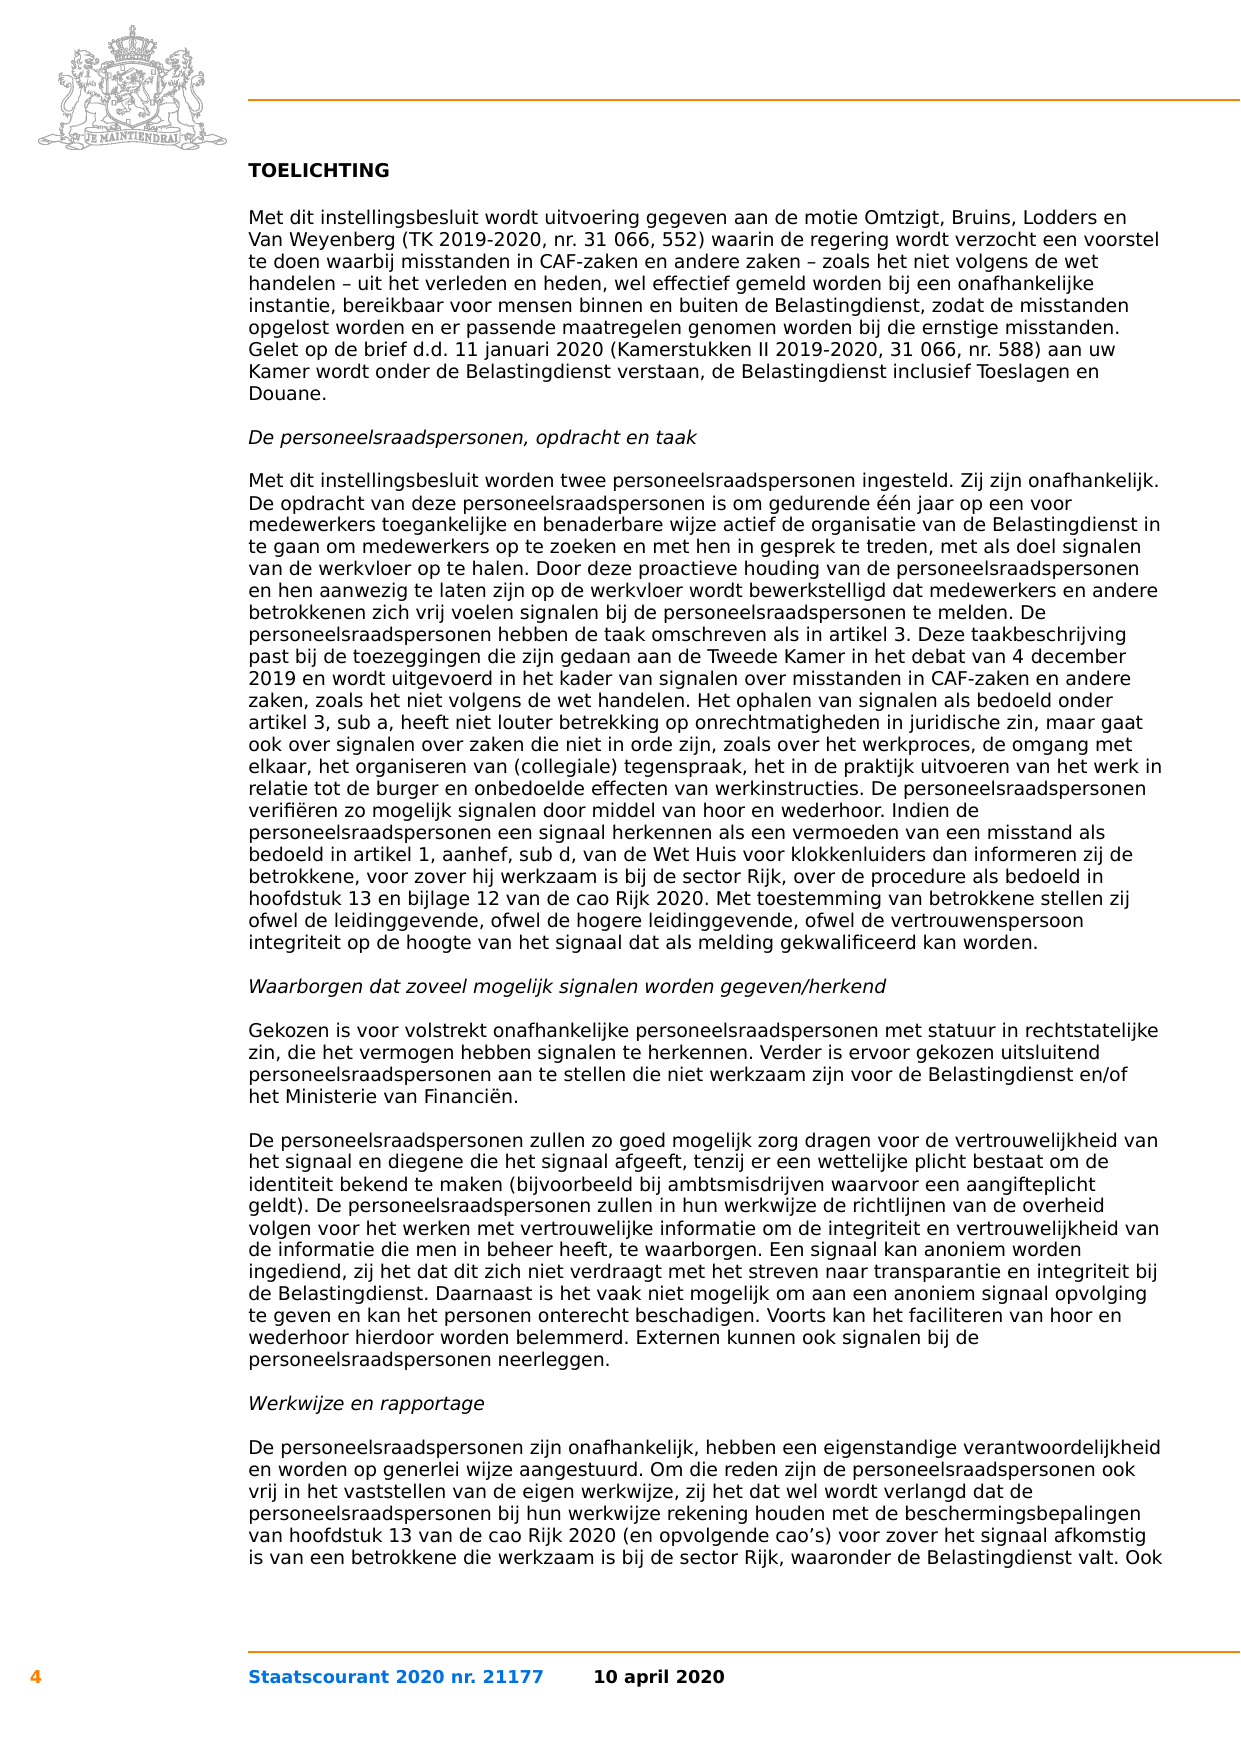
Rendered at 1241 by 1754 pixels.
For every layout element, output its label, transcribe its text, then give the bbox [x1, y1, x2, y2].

text Met dit instellingsbesluit wordt uitvoering gegeven aan de motie Omtzigt, Bruins, Lodders en Van Weyenberg (TK 2019-2020, nr. 31 066, 552) waarin de regering wordt verzocht een voorstel te doen waarbij misstanden in CAF-zaken en andere zaken – zoals het niet volgens de wet handelen – uit het verleden en heden, wel effectief gemeld worden bij een onafhankelijke instantie, bereikbaar voor mensen binnen en buiten de Belastingdienst, zodat de misstanden opgelost worden en er passende maatregelen genomen worden bij die ernstige misstanden. Gelet op de brief d.d. 11 januari 2020 (Kamerstukken II 2019-2020, 31 066, nr. 588) aan uw Kamer wordt onder de Belastingdienst verstaan, de Belastingdienst inclusief Toeslagen en Douane. [248, 207, 1163, 405]
subtitle TOELICHTING [248, 160, 1163, 182]
picture [38, 25, 227, 150]
subtitle Waarborgen dat zoveel mogelijk signalen worden gegeven/herkend [248, 976, 1163, 998]
subtitle Werkwijze en rapportage [248, 1393, 1163, 1415]
subtitle De personeelsraadspersonen, opdracht en taak [248, 427, 1163, 448]
text De personeelsraadspersonen zijn onafhankelijk, hebben een eigenstandige verantwoordelijkheid en worden op generlei wijze aangestuurd. Om die reden zijn de personeelsraadspersonen ook vrij in het vaststellen van de eigen werkwijze, zij het dat wel wordt verlangd dat de personeelsraadspersonen bij hun werkwijze rekening houden met de beschermingsbepalingen van hoofdstuk 13 van de cao Rijk 2020 (en opvolgende cao’s) voor zover het signaal afkomstig is van een betrokkene die werkzaam is bij de sector Rijk, waaronder de Belastingdienst valt. Ook [248, 1437, 1163, 1569]
text Met dit instellingsbesluit worden twee personeelsraadspersonen ingesteld. Zij zijn onafhankelijk. De opdracht van deze personeelsraadspersonen is om gedurende één jaar op een voor medewerkers toegankelijke en benaderbare wijze actief de organisatie van de Belastingdienst in te gaan om medewerkers op te zoeken en met hen in gesprek te treden, met als doel signalen van de werkvloer op te halen. Door deze proactieve houding van de personeelsraadspersonen en hen aanwezig te laten zijn op de werkvloer wordt bewerkstelligd dat medewerkers en andere betrokkenen zich vrij voelen signalen bij de personeelsraadspersonen te melden. De personeelsraadspersonen hebben de taak omschreven als in artikel 3. Deze taakbeschrijving past bij de toezeggingen die zijn gedaan aan de Tweede Kamer in het debat van 4 december 2019 en wordt uitgevoerd in het kader van signalen over misstanden in CAF-zaken en andere zaken, zoals het niet volgens de wet handelen. Het ophalen van signalen als bedoeld onder artikel 3, sub a, heeft niet louter betrekking op onrechtmatigheden in juridische zin, maar gaat ook over signalen over zaken die niet in orde zijn, zoals over het werkproces, de omgang met elkaar, het organiseren van (collegiale) tegenspraak, het in de praktijk uitvoeren van het werk in relatie tot de burger en onbedoelde effecten van werkinstructies. De personeelsraadspersonen verifiëren zo mogelijk signalen door middel van hoor en wederhoor. Indien de personeelsraadspersonen een signaal herkennen als een vermoeden van een misstand als bedoeld in artikel 1, aanhef, sub d, van de Wet Huis voor klokkenluiders dan informeren zij de betrokkene, voor zover hij werkzaam is bij de sector Rijk, over de procedure als bedoeld in hoofdstuk 13 en bijlage 12 van de cao Rijk 2020. Met toestemming van betrokkene stellen zij ofwel de leidinggevende, ofwel de hogere leidinggevende, ofwel de vertrouwenspersoon integriteit op de hoogte van het signaal dat als melding gekwalificeerd kan worden. [248, 470, 1163, 954]
text Gekozen is voor volstrekt onafhankelijke personeelsraadspersonen met statuur in rechtstatelijke zin, die het vermogen hebben signalen te herkennen. Verder is ervoor gekozen uitsluitend personeelsraadspersonen aan te stellen die niet werkzaam zijn voor de Belastingdienst en/of het Ministerie van Financiën. [248, 1020, 1163, 1108]
text De personeelsraadspersonen zullen zo goed mogelijk zorg dragen voor de vertrouwelijkheid van het signaal en diegene die het signaal afgeeft, tenzij er een wettelijke plicht bestaat om de identiteit bekend te maken (bijvoorbeeld bij ambtsmisdrijven waarvoor een aangifteplicht geldt). De personeelsraadspersonen zullen in hun werkwijze de richtlijnen van de overheid volgen voor het werken met vertrouwelijke informatie om de integriteit en vertrouwelijkheid van de informatie die men in beheer heeft, te waarborgen. Een signaal kan anoniem worden ingediend, zij het dat dit zich niet verdraagt met het streven naar transparantie en integriteit bij de Belastingdienst. Daarnaast is het vaak niet mogelijk om aan een anoniem signaal opvolging te geven en kan het personen onterecht beschadigen. Voorts kan het faciliteren van hoor en wederhoor hierdoor worden belemmerd. Externen kunnen ook signalen bij de personeelsraadspersonen neerleggen. [248, 1129, 1163, 1371]
